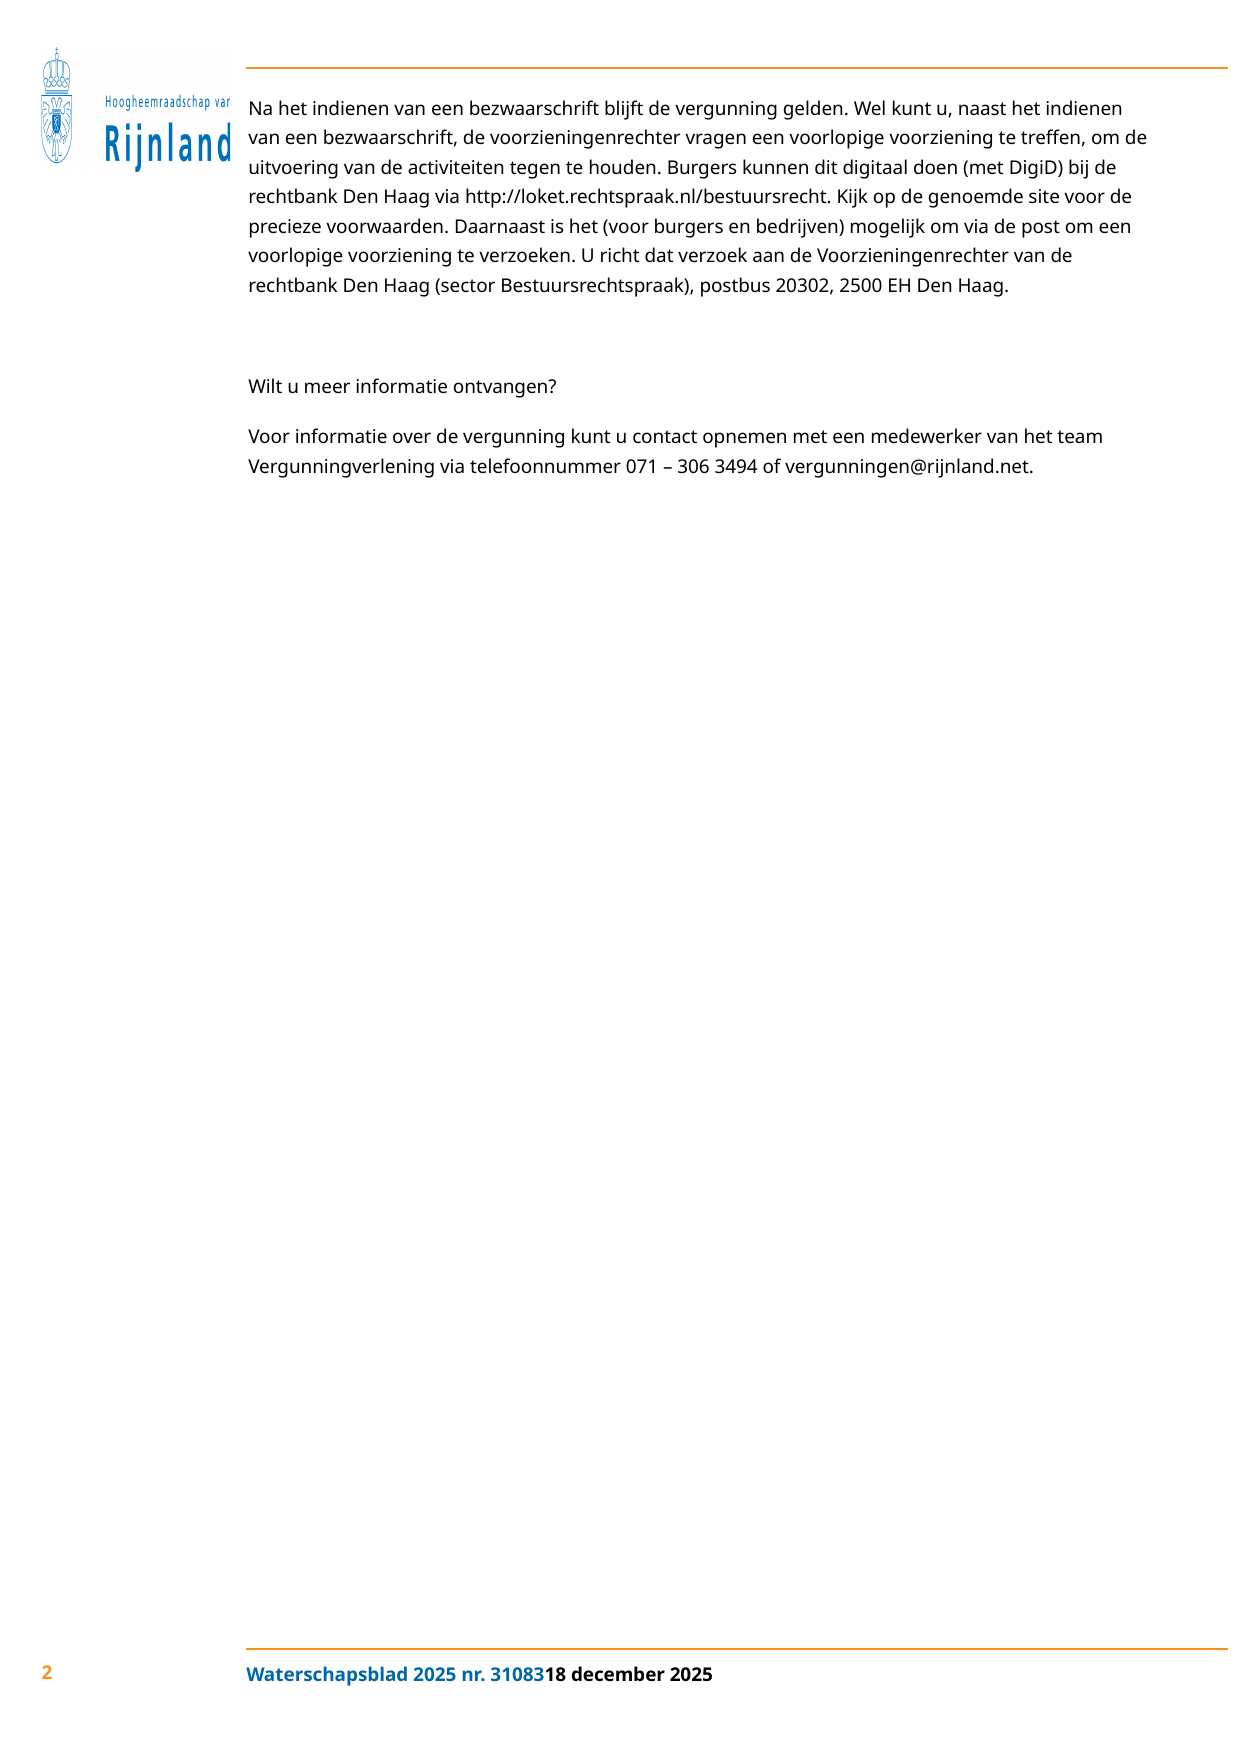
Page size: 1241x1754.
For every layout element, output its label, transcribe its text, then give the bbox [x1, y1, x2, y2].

text Na het indienen van een bezwaarschrift blijft de vergunning gelden. Wel kunt u, naast het indienen van een bezwaarschrift, de voorzieningenrechter vragen een voorlopige voorziening te treffen, om de uitvoering van de activiteiten tegen te houden. Burgers kunnen dit digitaal doen (met DigiD) bij de rechtbank Den Haag via http://loket.rechtspraak.nl/bestuursrecht. Kijk op de genoemde site voor de precieze voorwaarden. Daarnaast is het (voor burgers en bedrijven) mogelijk om via de post om een voorlopige voorziening te verzoeken. U richt dat verzoek aan de Voorzieningenrechter van de rechtbank Den Haag (sector Bestuursrechtspraak), postbus 20302, 2500 EH Den Haag. [248, 95, 1152, 298]
text Voor informatie over de vergunning kunt u contact opnemen met een medewerker van het team Vergunningverlening via telefoonnummer 071 – 306 3494 of vergunningen@rijnland.net. [248, 423, 1152, 479]
text Wilt u meer informatie ontvangen? [248, 373, 1152, 399]
picture [41, 47, 231, 172]
